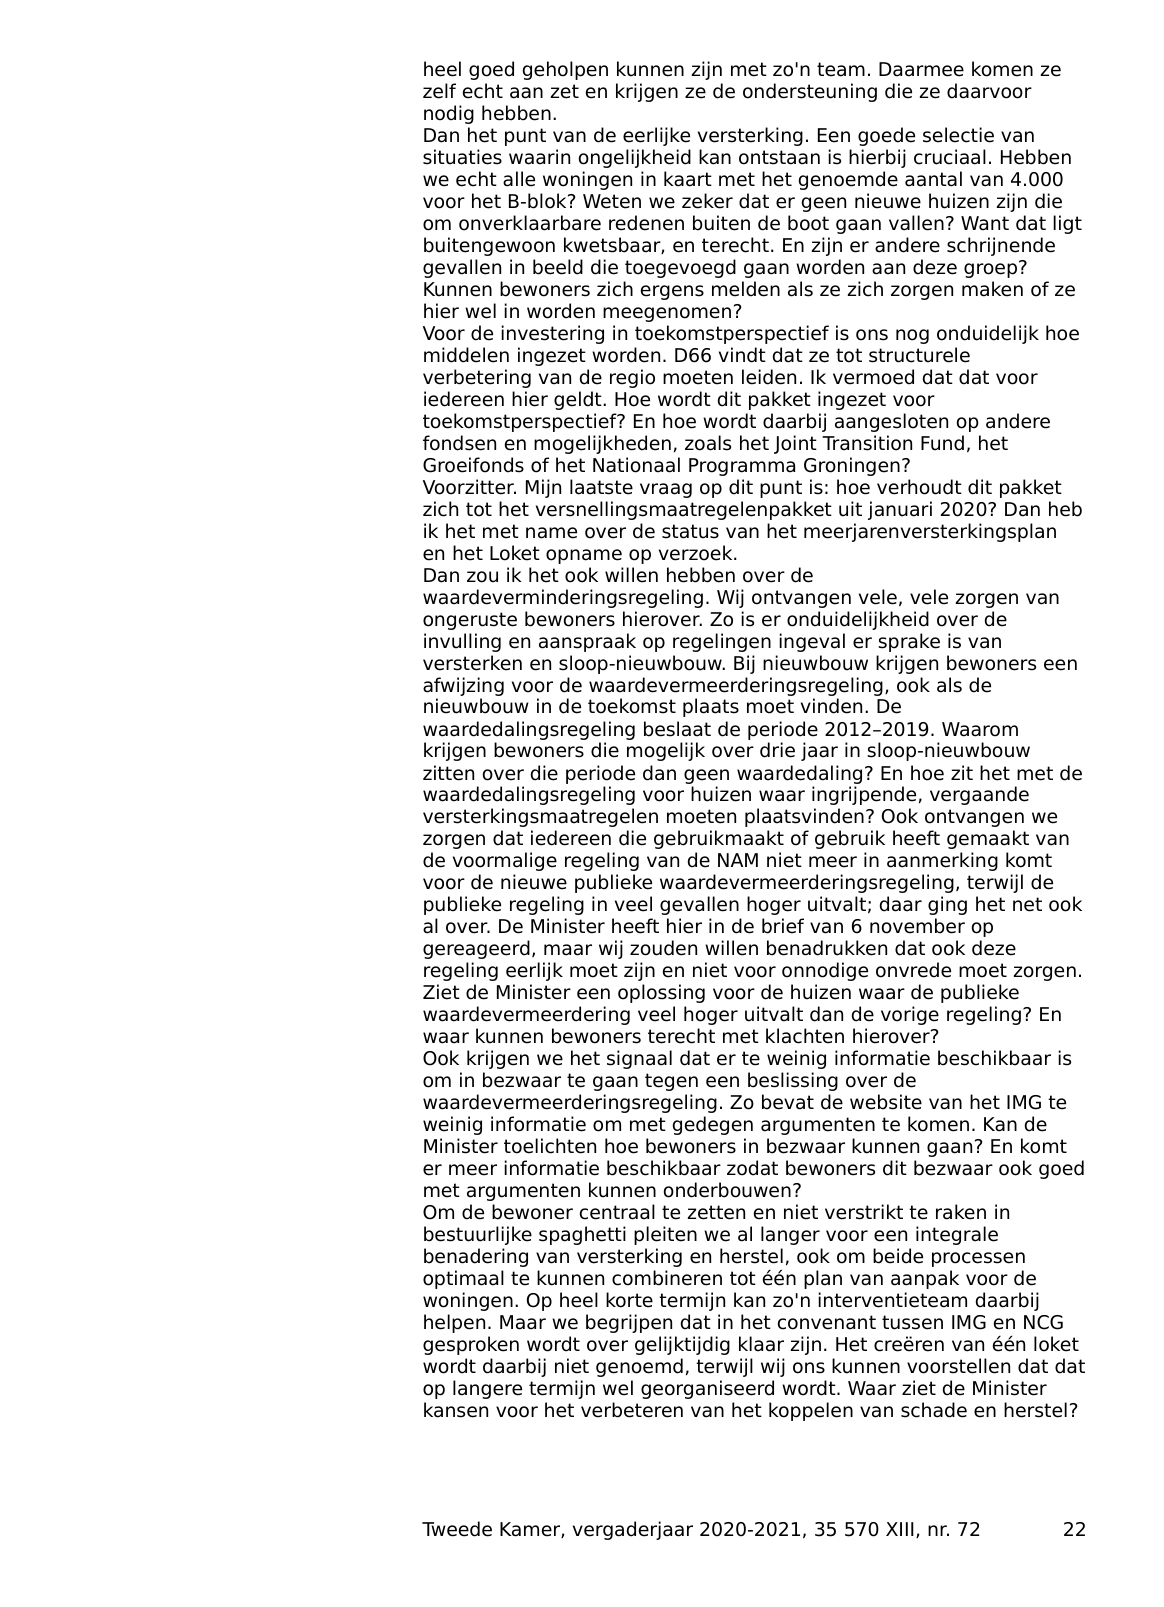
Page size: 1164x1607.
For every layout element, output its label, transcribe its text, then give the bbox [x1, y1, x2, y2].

text Om de bewoner centraal te zetten en niet verstrikt te raken in bestuurlijke spaghetti pleiten we al langer voor een integrale benadering van versterking en herstel, ook om beide processen optimaal te kunnen combineren tot één plan van aanpak voor de woningen. Op heel korte termijn kan zo'n interventieteam daarbij helpen. Maar we begrijpen dat in het convenant tussen IMG en NCG gesproken wordt over gelijktijdig klaar zijn. Het creëren van één loket wordt daarbij niet genoemd, terwijl wij ons kunnen voorstellen dat dat op langere termijn wel georganiseerd wordt. Waar ziet de Minister kansen voor het verbeteren van het koppelen van schade en herstel? [422, 1202, 1087, 1422]
text Dan zou ik het ook willen hebben over de waardeverminderingsregeling. Wij ontvangen vele, vele zorgen van ongeruste bewoners hierover. Zo is er onduidelijkheid over de invulling en aanspraak op regelingen ingeval er sprake is van versterken en sloop-nieuwbouw. Bij nieuwbouw krijgen bewoners een afwijzing voor de waardevermeerderingsregeling, ook als de nieuwbouw in de toekomst plaats moet vinden. De waardedalingsregeling beslaat de periode 2012–2019. Waarom krijgen bewoners die mogelijk over drie jaar in sloop-nieuwbouw zitten over die periode dan geen waardedaling? En hoe zit het met de waardedalingsregeling voor huizen waar ingrijpende, vergaande versterkingsmaatregelen moeten plaatsvinden? Ook ontvangen we zorgen dat iedereen die gebruikmaakt of gebruik heeft gemaakt van de voormalige regeling van de NAM niet meer in aanmerking komt voor de nieuwe publieke waardevermeerderingsregeling, terwijl de publieke regeling in veel gevallen hoger uitvalt; daar ging het net ook al over. De Minister heeft hier in de brief van 6 november op gereageerd, maar wij zouden willen benadrukken dat ook deze regeling eerlijk moet zijn en niet voor onnodige onvrede moet zorgen. Ziet de Minister een oplossing voor de huizen waar de publieke waardevermeerdering veel hoger uitvalt dan de vorige regeling? En waar kunnen bewoners terecht met klachten hierover? [422, 564, 1087, 1048]
text Ook krijgen we het signaal dat er te weinig informatie beschikbaar is om in bezwaar te gaan tegen een beslissing over de waardevermeerderingsregeling. Zo bevat de website van het IMG te weinig informatie om met gedegen argumenten te komen. Kan de Minister toelichten hoe bewoners in bezwaar kunnen gaan? En komt er meer informatie beschikbaar zodat bewoners dit bezwaar ook goed met argumenten kunnen onderbouwen? [422, 1048, 1087, 1202]
text heel goed geholpen kunnen zijn met zo'n team. Daarmee komen ze zelf echt aan zet en krijgen ze de ondersteuning die ze daarvoor nodig hebben. [422, 59, 1087, 125]
text Voor de investering in toekomstperspectief is ons nog onduidelijk hoe middelen ingezet worden. D66 vindt dat ze tot structurele verbetering van de regio moeten leiden. Ik vermoed dat dat voor iedereen hier geldt. Hoe wordt dit pakket ingezet voor toekomstperspectief? En hoe wordt daarbij aangesloten op andere fondsen en mogelijkheden, zoals het Joint Transition Fund, het Groeifonds of het Nationaal Programma Groningen? [422, 323, 1087, 477]
text Dan het punt van de eerlijke versterking. Een goede selectie van situaties waarin ongelijkheid kan ontstaan is hierbij cruciaal. Hebben we echt alle woningen in kaart met het genoemde aantal van 4.000 voor het B-blok? Weten we zeker dat er geen nieuwe huizen zijn die om onverklaarbare redenen buiten de boot gaan vallen? Want dat ligt buitengewoon kwetsbaar, en terecht. En zijn er andere schrijnende gevallen in beeld die toegevoegd gaan worden aan deze groep? Kunnen bewoners zich ergens melden als ze zich zorgen maken of ze hier wel in worden meegenomen? [422, 125, 1087, 323]
text Voorzitter. Mijn laatste vraag op dit punt is: hoe verhoudt dit pakket zich tot het versnellingsmaatregelenpakket uit januari 2020? Dan heb ik het met name over de status van het meerjarenversterkingsplan en het Loket opname op verzoek. [422, 477, 1087, 564]
